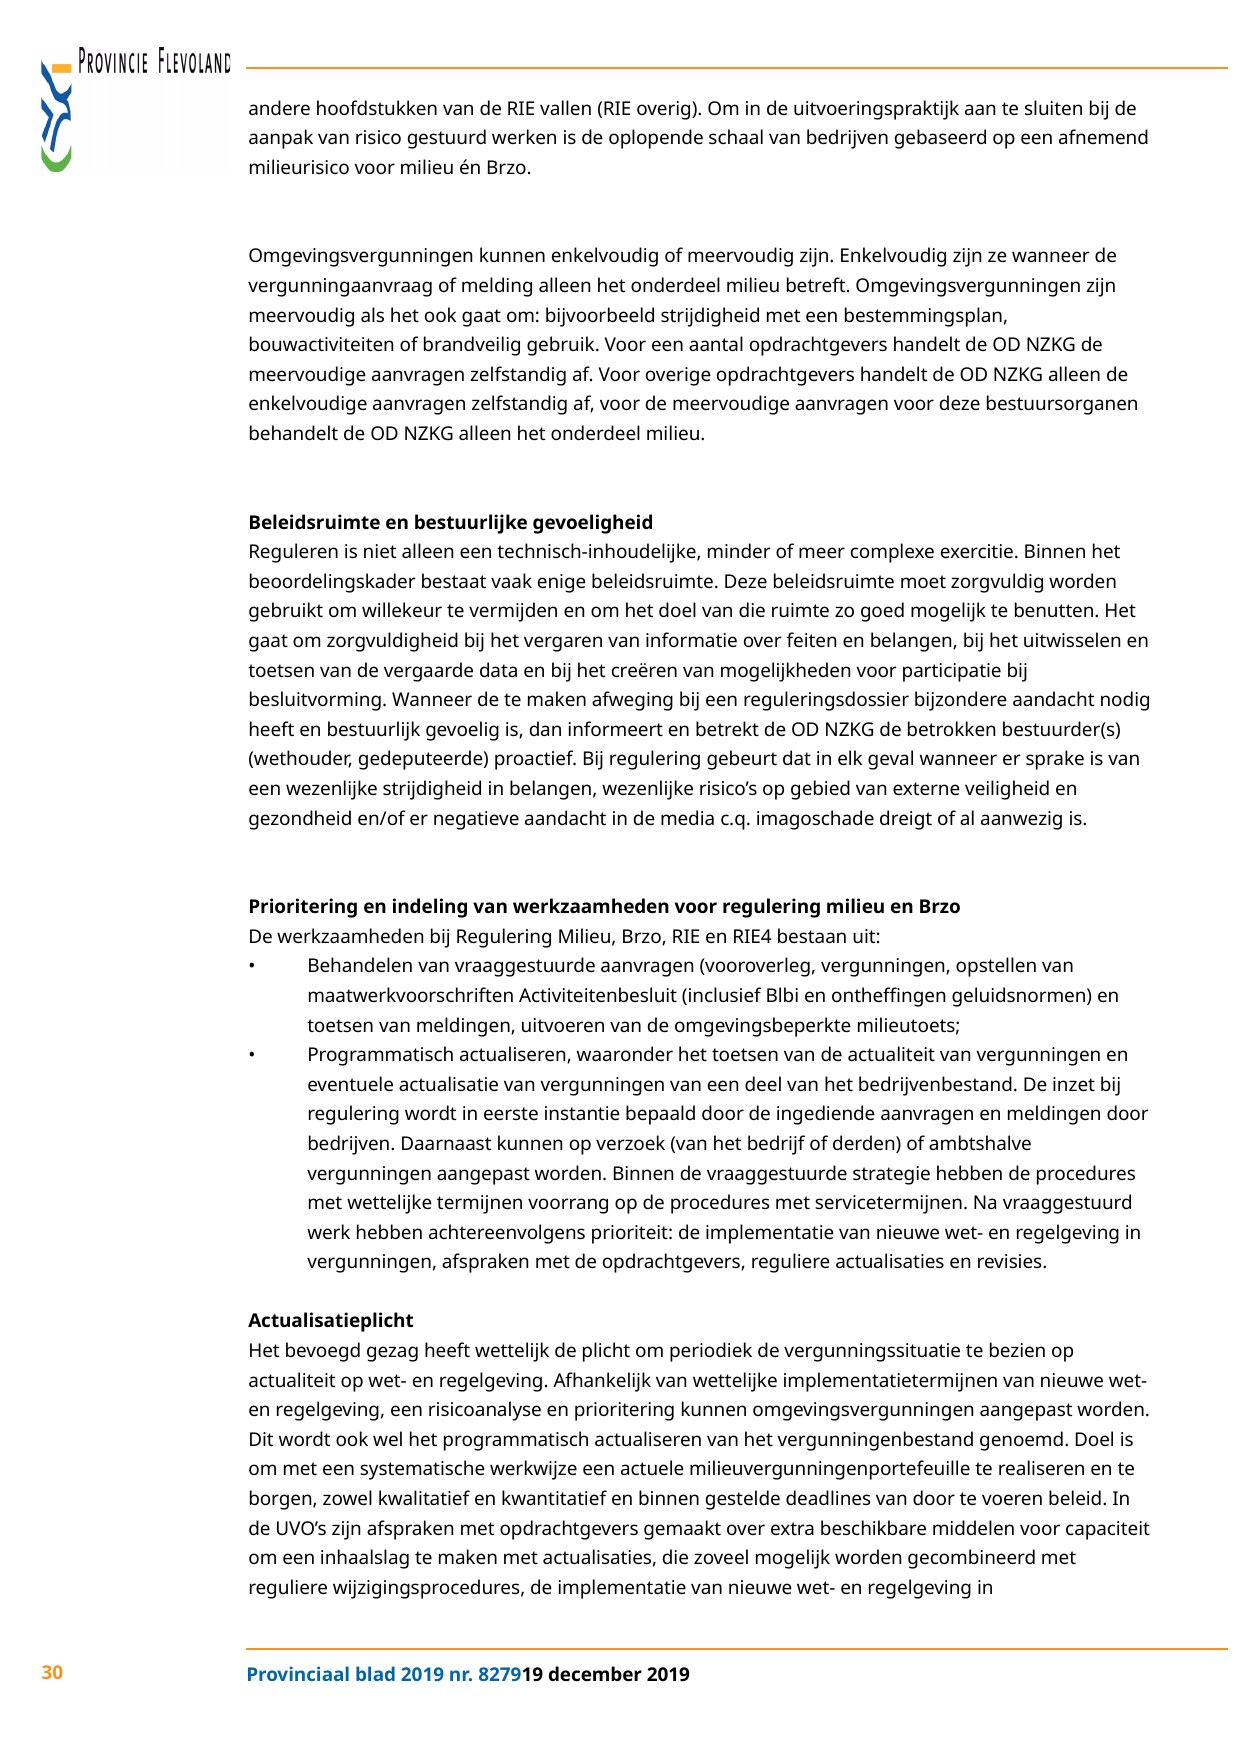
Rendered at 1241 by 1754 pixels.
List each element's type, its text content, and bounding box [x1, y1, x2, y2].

picture [41, 47, 231, 172]
table_cell andere hoofdstukken van de RIE vallen (RIE overig). Om in de uitvoeringspraktijk aan te sluiten bij de aanpak van risico gestuurd werken is de oplopende schaal van bedrijven gebaseerd op een afnemend milieurisico voor milieu én Brzo. Omgevingsvergunningen kunnen enkelvoudig of meervoudig zijn. Enkelvoudig zijn ze wanneer de vergunningaanvraag of melding alleen het onderdeel milieu betreft. Omgevingsvergunningen zijn meervoudig als het ook gaat om: bijvoorbeeld strijdigheid met een bestemmingsplan, bouwactiviteiten of brandveilig gebruik. Voor een aantal opdrachtgevers handelt de OD NZKG de meervoudige aanvragen zelfstandig af. Voor overige opdrachtgevers handelt de OD NZKG alleen de enkelvoudige aanvragen zelfstandig af, voor de meervoudige aanvragen voor deze bestuursorganen behandelt de OD NZKG alleen het onderdeel milieu. Beleidsruimte en bestuurlijke gevoeligheid Reguleren is niet alleen een technisch-inhoudelijke, minder of meer complexe exercitie. Binnen het beoordelingskader bestaat vaak enige beleidsruimte. Deze beleidsruimte moet zorgvuldig worden gebruikt om willekeur te vermijden en om het doel van die ruimte zo goed mogelijk te benutten. Het gaat om zorgvuldigheid bij het vergaren van informatie over feiten en belangen, bij het uitwisselen en toetsen van de vergaarde data en bij het creëren van mogelijkheden voor participatie bij besluitvorming. Wanneer de te maken afweging bij een reguleringsdossier bijzondere aandacht nodig heeft en bestuurlijk gevoelig is, dan informeert en betrekt de OD NZKG de betrokken bestuurder(s) (wethouder, gedeputeerde) proactief. Bij regulering gebeurt dat in elk geval wanneer er sprake is van een wezenlijke strijdigheid in belangen, wezenlijke risico’s op gebied van externe veiligheid en gezondheid en/of er negatieve aandacht in de media c.q. imagoschade dreigt of al aanwezig is. Prioritering en indeling van werkzaamheden voor regulering milieu en Brzo De werkzaamheden bij Regulering Milieu, Brzo, RIE en RIE4 bestaan uit: Behandelen van vraaggestuurde aanvragen (vooroverleg, vergunningen, opstellen van maatwerkvoorschriften Activiteitenbesluit (inclusief Blbi en ontheffingen geluidsnormen) en toetsen van meldingen, uitvoeren van de omgevingsbeperkte milieutoets; Programmatisch actualiseren, waaronder het toetsen van de actualiteit van vergunningen en eventuele actualisatie van vergunningen van een deel van het bedrijvenbestand. De inzet bij regulering wordt in eerste instantie bepaald door de ingediende aanvragen en meldingen door bedrijven. Daarnaast kunnen op verzoek (van het bedrijf of derden) of ambtshalve vergunningen aangepast worden. Binnen de vraaggestuurde strategie hebben de procedures met wettelijke termijnen voorrang op de procedures met servicetermijnen. Na vraaggestuurd werk hebben achtereenvolgens prioriteit: de implementatie van nieuwe wet- en regelgeving in vergunningen, afspraken met de opdrachtgevers, reguliere actualisaties en revisies. Actualisatieplicht Het bevoegd gezag heeft wettelijk de plicht om periodiek de vergunningssituatie te bezien op actualiteit op wet- en regelgeving. Afhankelijk van wettelijke implementatietermijnen van nieuwe wet- en regelgeving, een risicoanalyse en prioritering kunnen omgevingsvergunningen aangepast worden. Dit wordt ook wel het programmatisch actualiseren van het vergunningenbestand genoemd. Doel is om met een systematische werkwijze een actuele milieuvergunningenportefeuille te realiseren en te borgen, zowel kwalitatief en kwantitatief en binnen gestelde deadlines van door te voeren beleid. In de UVO’s zijn afspraken met opdrachtgevers gemaakt over extra beschikbare middelen voor capaciteit om een inhaalslag te maken met actualisaties, die zoveel mogelijk worden gecombineerd met reguliere wijzigingsprocedures, de implementatie van nieuwe wet- en regelgeving in [248, 95, 1152, 1600]
